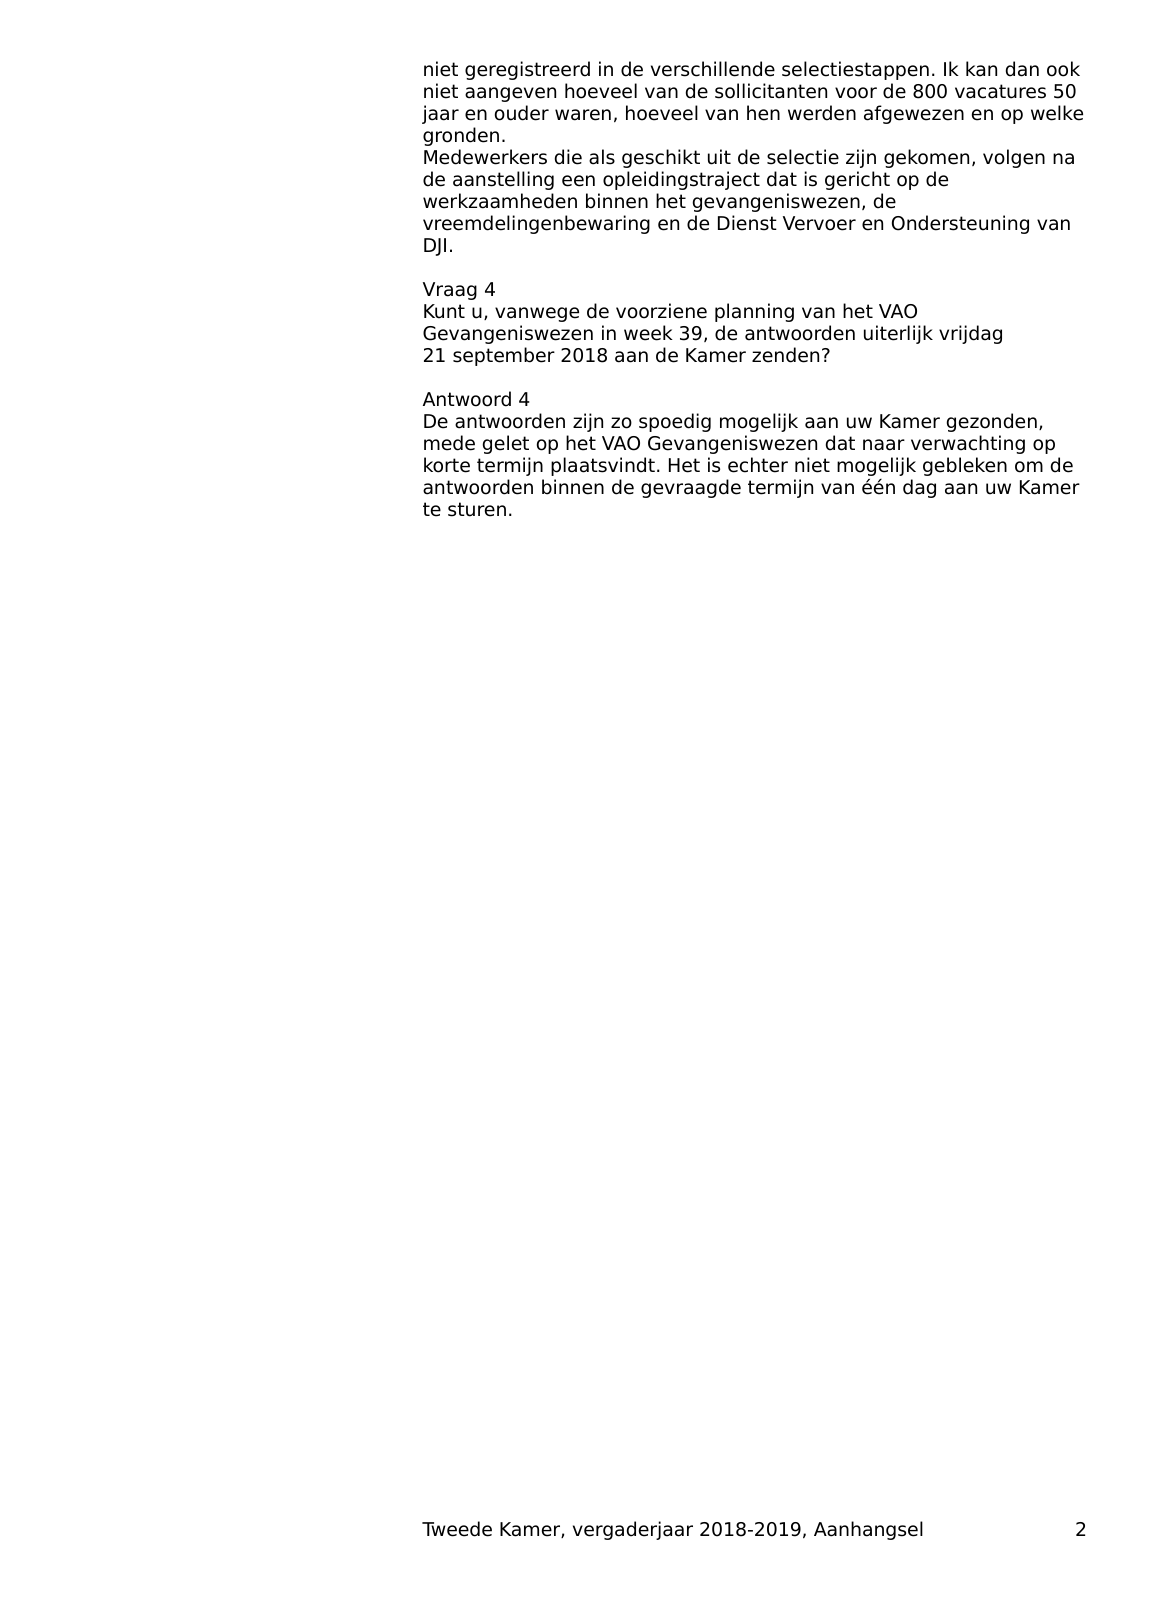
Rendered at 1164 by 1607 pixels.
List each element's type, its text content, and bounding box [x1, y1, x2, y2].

text Vraag 4 [422, 279, 1087, 301]
text Medewerkers die als geschikt uit de selectie zijn gekomen, volgen na de aanstelling een opleidingstraject dat is gericht op de werkzaamheden binnen het gevangeniswezen, de vreemdelingenbewaring en de Dienst Vervoer en Ondersteuning van DJI. [422, 147, 1087, 257]
text niet geregistreerd in de verschillende selectiestappen. Ik kan dan ook niet aangeven hoeveel van de sollicitanten voor de 800 vacatures 50 jaar en ouder waren, hoeveel van hen werden afgewezen en op welke gronden. [422, 59, 1087, 147]
text Kunt u, vanwege de voorziene planning van het VAO Gevangeniswezen in week 39, de antwoorden uiterlijk vrijdag 21 september 2018 aan de Kamer zenden? [422, 301, 1087, 367]
text Antwoord 4 [422, 389, 1087, 411]
text De antwoorden zijn zo spoedig mogelijk aan uw Kamer gezonden, mede gelet op het VAO Gevangeniswezen dat naar verwachting op korte termijn plaatsvindt. Het is echter niet mogelijk gebleken om de antwoorden binnen de gevraagde termijn van één dag aan uw Kamer te sturen. [422, 411, 1087, 521]
